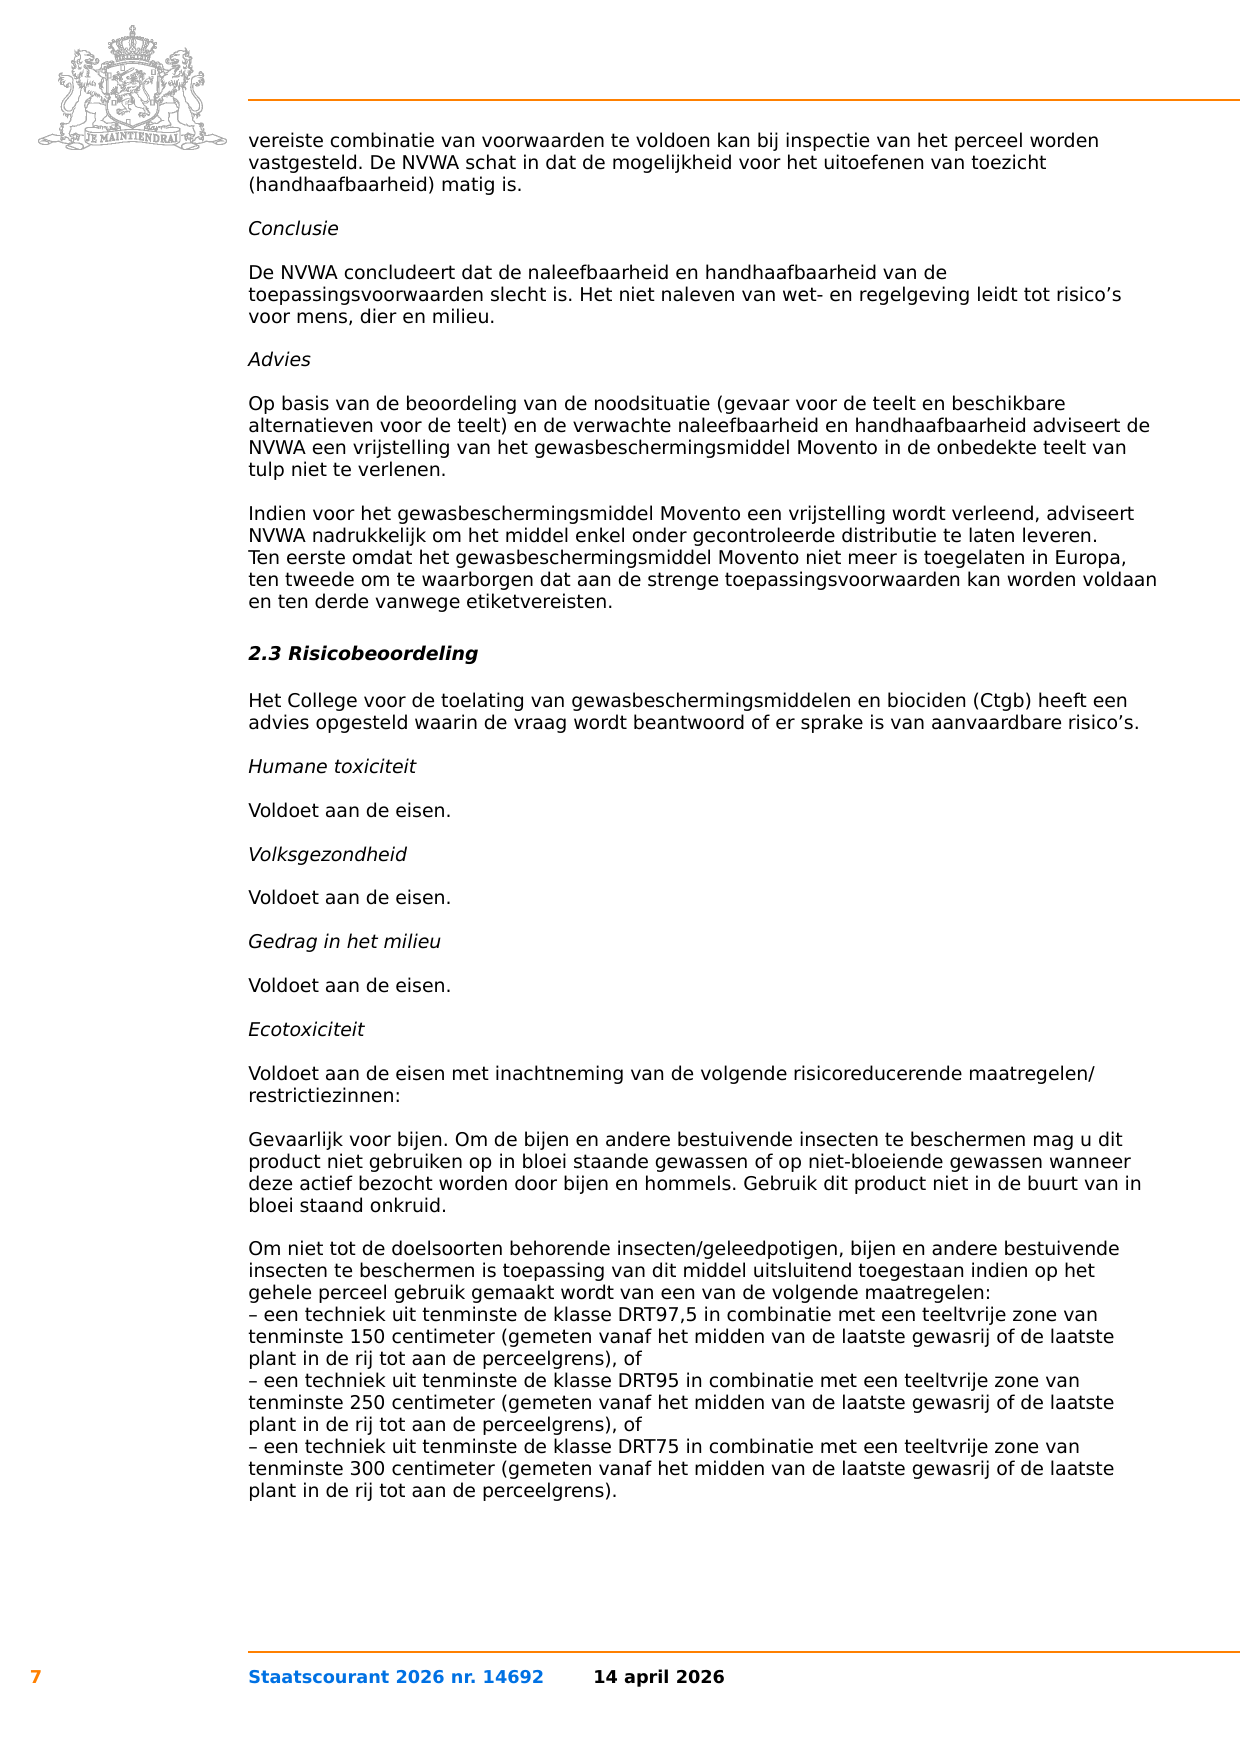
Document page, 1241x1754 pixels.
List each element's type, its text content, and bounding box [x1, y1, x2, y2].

subtitle Advies [248, 349, 1163, 371]
text Voldoet aan de eisen. [248, 799, 1163, 822]
subtitle Volksgezondheid [248, 843, 1163, 865]
subtitle Gedrag in het milieu [248, 931, 1163, 953]
text Indien voor het gewasbeschermingsmiddel Movento een vrijstelling wordt verleend, adviseert NVWA nadrukkelijk om het middel enkel onder gecontroleerde distributie te laten leveren. [248, 503, 1163, 547]
text Op basis van de beoordeling van de noodsituatie (gevaar voor de teelt en beschikbare alternatieven voor de teelt) en de verwachte naleefbaarheid en handhaafbaarheid adviseert de NVWA een vrijstelling van het gewasbeschermingsmiddel Movento in de onbedekte teelt van tulp niet te verlenen. [248, 393, 1163, 481]
subtitle Ecotoxiciteit [248, 1019, 1163, 1041]
text Ten eerste omdat het gewasbeschermingsmiddel Movento niet meer is toegelaten in Europa, ten tweede om te waarborgen dat aan de strenge toepassingsvoorwaarden kan worden voldaan en ten derde vanwege etiketvereisten. [248, 547, 1163, 613]
text – een techniek uit tenminste de klasse DRT95 in combinatie met een teeltvrije zone van tenminste 250 centimeter (gemeten vanaf het midden van de laatste gewasrij of de laatste plant in de rij tot aan de perceelgrens), of [248, 1370, 1163, 1436]
subtitle Conclusie [248, 218, 1163, 240]
subtitle Humane toxiciteit [248, 756, 1163, 778]
text Gevaarlijk voor bijen. Om de bijen en andere bestuivende insecten te beschermen mag u dit product niet gebruiken op in bloei staande gewassen of op niet-bloeiende gewassen wanneer deze actief bezocht worden door bijen en hommels. Gebruik dit product niet in de buurt van in bloei staand onkruid. [248, 1128, 1163, 1216]
text De NVWA concludeert dat de naleefbaarheid en handhaafbaarheid van de toepassingsvoorwaarden slecht is. Het niet naleven van wet- en regelgeving leidt tot risico’s voor mens, dier en milieu. [248, 262, 1163, 327]
text Voldoet aan de eisen met inachtneming van de volgende risicoreducerende maatregelen/ restrictiezinnen: [248, 1063, 1163, 1107]
text – een techniek uit tenminste de klasse DRT75 in combinatie met een teeltvrije zone van tenminste 300 centimeter (gemeten vanaf het midden van de laatste gewasrij of de laatste plant in de rij tot aan de perceelgrens). [248, 1436, 1163, 1502]
text Om niet tot de doelsoorten behorende insecten/geleedpotigen, bijen en andere bestuivende insecten te beschermen is toepassing van dit middel uitsluitend toegestaan indien op het gehele perceel gebruik gemaakt wordt van een van de volgende maatregelen: [248, 1238, 1163, 1304]
text Voldoet aan de eisen. [248, 975, 1163, 997]
text Voldoet aan de eisen. [248, 887, 1163, 909]
subtitle 2.3 Risicobeoordeling [248, 643, 1163, 665]
text Het College voor de toelating van gewasbeschermingsmiddelen en biociden (Ctgb) heeft een advies opgesteld waarin de vraag wordt beantwoord of er sprake is van aanvaardbare risico’s. [248, 690, 1163, 734]
picture [38, 25, 227, 150]
text – een techniek uit tenminste de klasse DRT97,5 in combinatie met een teeltvrije zone van tenminste 150 centimeter (gemeten vanaf het midden van de laatste gewasrij of de laatste plant in de rij tot aan de perceelgrens), of [248, 1304, 1163, 1370]
text vereiste combinatie van voorwaarden te voldoen kan bij inspectie van het perceel worden vastgesteld. De NVWA schat in dat de mogelijkheid voor het uitoefenen van toezicht (handhaafbaarheid) matig is. [248, 130, 1163, 196]
